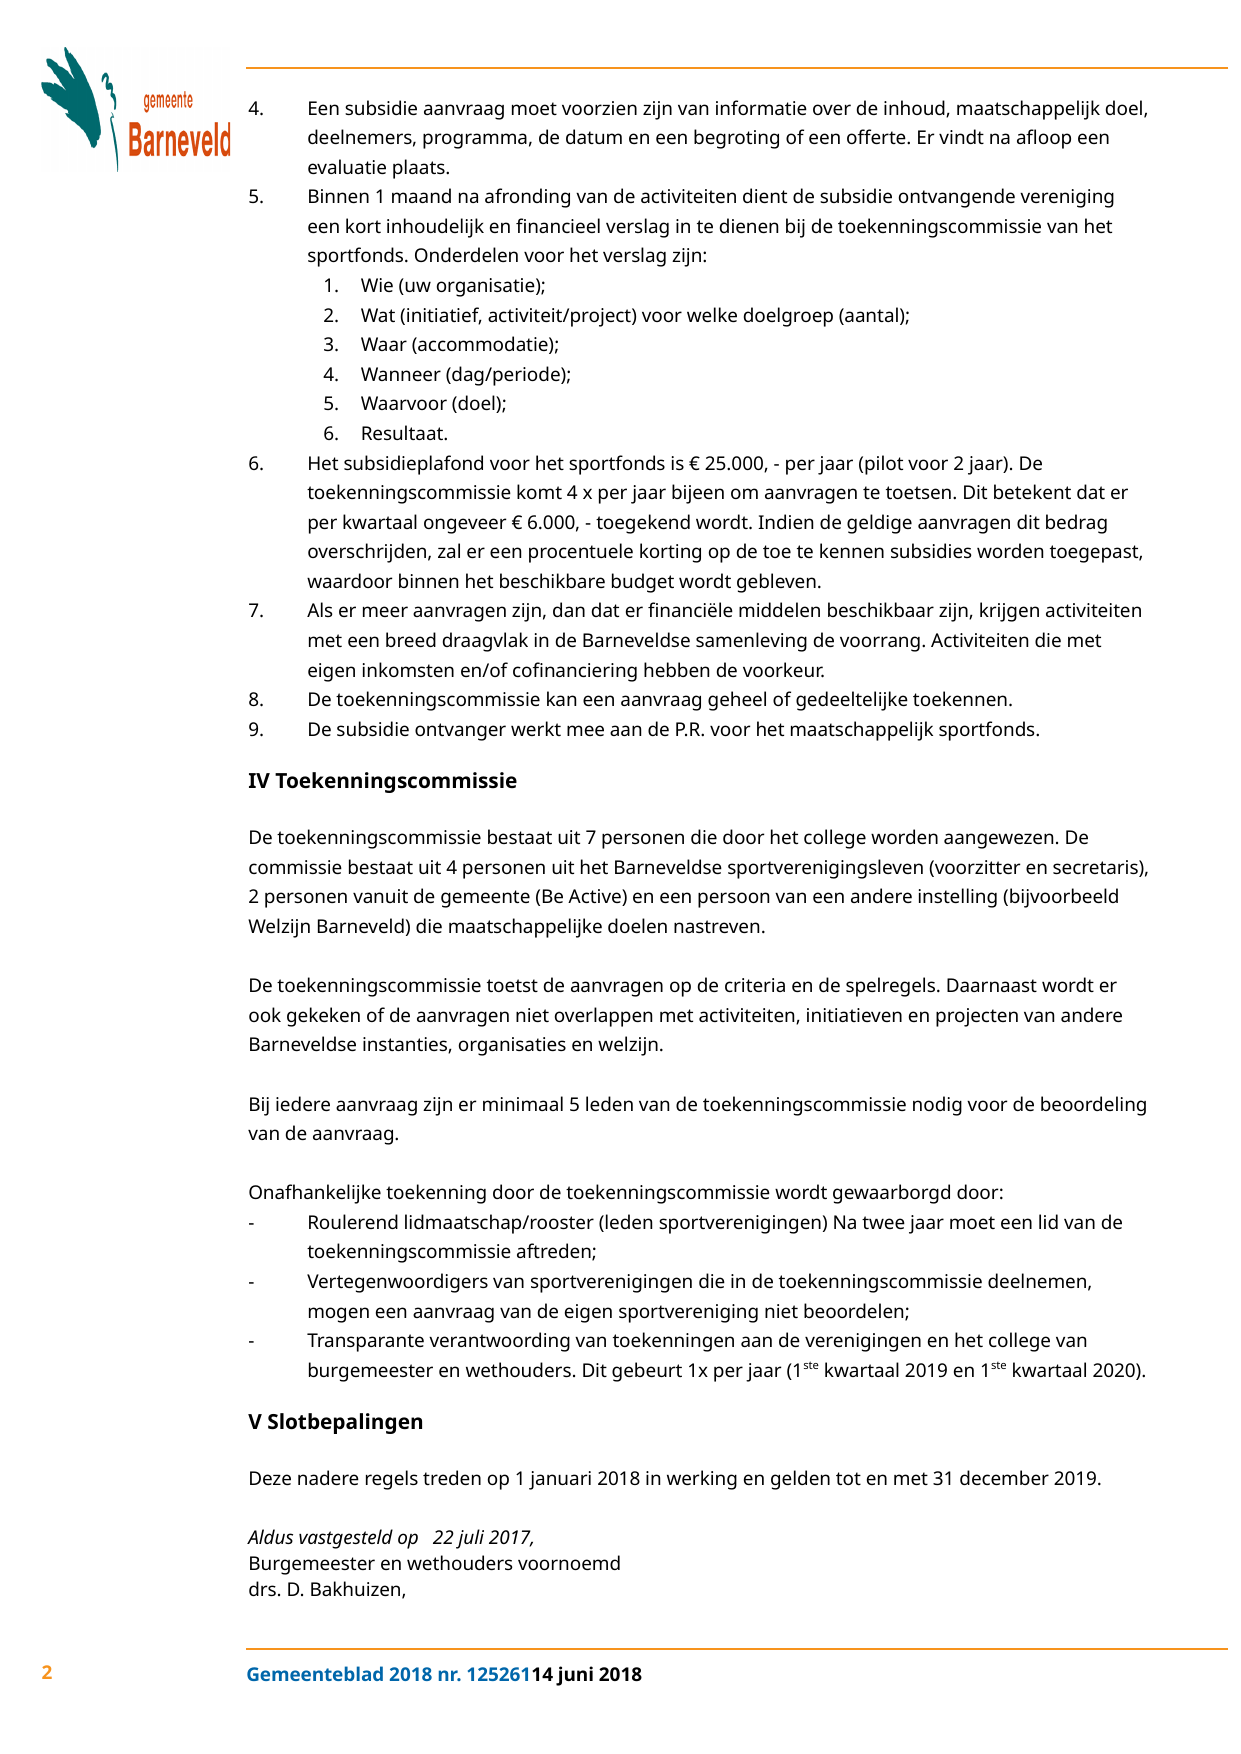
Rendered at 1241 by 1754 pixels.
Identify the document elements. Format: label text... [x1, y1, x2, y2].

text V Slotbepalingen [248, 1407, 1152, 1436]
list Wie (uw organisatie); [323, 272, 1152, 298]
list Resultaat. [323, 420, 1152, 446]
list Waarvoor (doel); [323, 391, 1152, 416]
list Roulerend lidmaatschap/rooster (leden sportverenigingen) Na twee jaar moet een lid van de toekenningscommissie aftreden; [248, 1209, 1152, 1264]
text Burgemeester en wethouders voornoemd [248, 1550, 1152, 1576]
text De toekenningscommissie toetst de aanvragen op de criteria en de spelregels. Daarnaast wordt er ook gekeken of de aanvragen niet overlappen met activiteiten, initiatieven en projecten van andere Barneveldse instanties, organisaties en welzijn. [248, 972, 1152, 1057]
list Een subsidie aanvraag moet voorzien zijn van informatie over de inhoud, maatschappelijk doel, deelnemers, programma, de datum en een begroting of een offerte. Er vindt na afloop een evaluatie plaats. [248, 95, 1152, 180]
list De toekenningscommissie kan een aanvraag geheel of gedeeltelijke toekennen. [248, 686, 1152, 712]
list De subsidie ontvanger werkt mee aan de P.R. voor het maatschappelijk sportfonds. [248, 716, 1152, 742]
list Transparante verantwoording van toekenningen aan de verenigingen en het college van burgemeester en wethouders. Dit gebeurt 1x per jaar (1ste kwartaal 2019 en 1ste kwartaal 2020). [248, 1327, 1152, 1383]
list Het subsidieplafond voor het sportfonds is € 25.000, - per jaar (pilot voor 2 jaar). De toekenningscommissie komt 4 x per jaar bijeen om aanvragen te toetsen. Dit betekent dat er per kwartaal ongeveer € 6.000, - toegekend wordt. Indien de geldige aanvragen dit bedrag overschrijden, zal er een procentuele korting op de toe te kennen subsidies worden toegepast, waardoor binnen het beschikbare budget wordt gebleven. [248, 450, 1152, 594]
list Vertegenwoordigers van sportverenigingen die in de toekenningscommissie deelnemen, mogen een aanvraag van de eigen sportvereniging niet beoordelen; [248, 1268, 1152, 1323]
text Onafhankelijke toekenning door de toekenningscommissie wordt gewaarborgd door: [248, 1179, 1152, 1205]
text drs. D. Bakhuizen, [248, 1576, 1152, 1602]
list Als er meer aanvragen zijn, dan dat er financiële middelen beschikbaar zijn, krijgen activiteiten met een breed draagvlak in de Barneveldse samenleving de voorrang. Activiteiten die met eigen inkomsten en/of cofinanciering hebben de voorkeur. [248, 598, 1152, 683]
text De toekenningscommissie bestaat uit 7 personen die door het college worden aangewezen. De commissie bestaat uit 4 personen uit het Barneveldse sportverenigingsleven (voorzitter en secretaris), 2 personen vanuit de gemeente (Be Active) en een persoon van een andere instelling (bijvoorbeeld Welzijn Barneveld) die maatschappelijke doelen nastreven. [248, 824, 1152, 939]
list Wat (initiatief, activiteit/project) voor welke doelgroep (aantal); [323, 302, 1152, 328]
text Aldus vastgesteld op 22 juli 2017, [248, 1524, 1152, 1550]
list Wanneer (dag/periode); [323, 361, 1152, 387]
text IV Toekenningscommissie [248, 766, 1152, 795]
picture [41, 47, 231, 172]
list Waar (accommodatie); [323, 331, 1152, 357]
text Deze nadere regels treden op 1 januari 2018 in werking en gelden tot en met 31 december 2019. [248, 1465, 1152, 1491]
text Bij iedere aanvraag zijn er minimaal 5 leden van de toekenningscommissie nodig voor de beoordeling van de aanvraag. [248, 1091, 1152, 1146]
list Binnen 1 maand na afronding van de activiteiten dient de subsidie ontvangende vereniging een kort inhoudelijk en financieel verslag in te dienen bij de toekenningscommissie van het sportfonds. Onderdelen voor het verslag zijn: [248, 183, 1152, 268]
